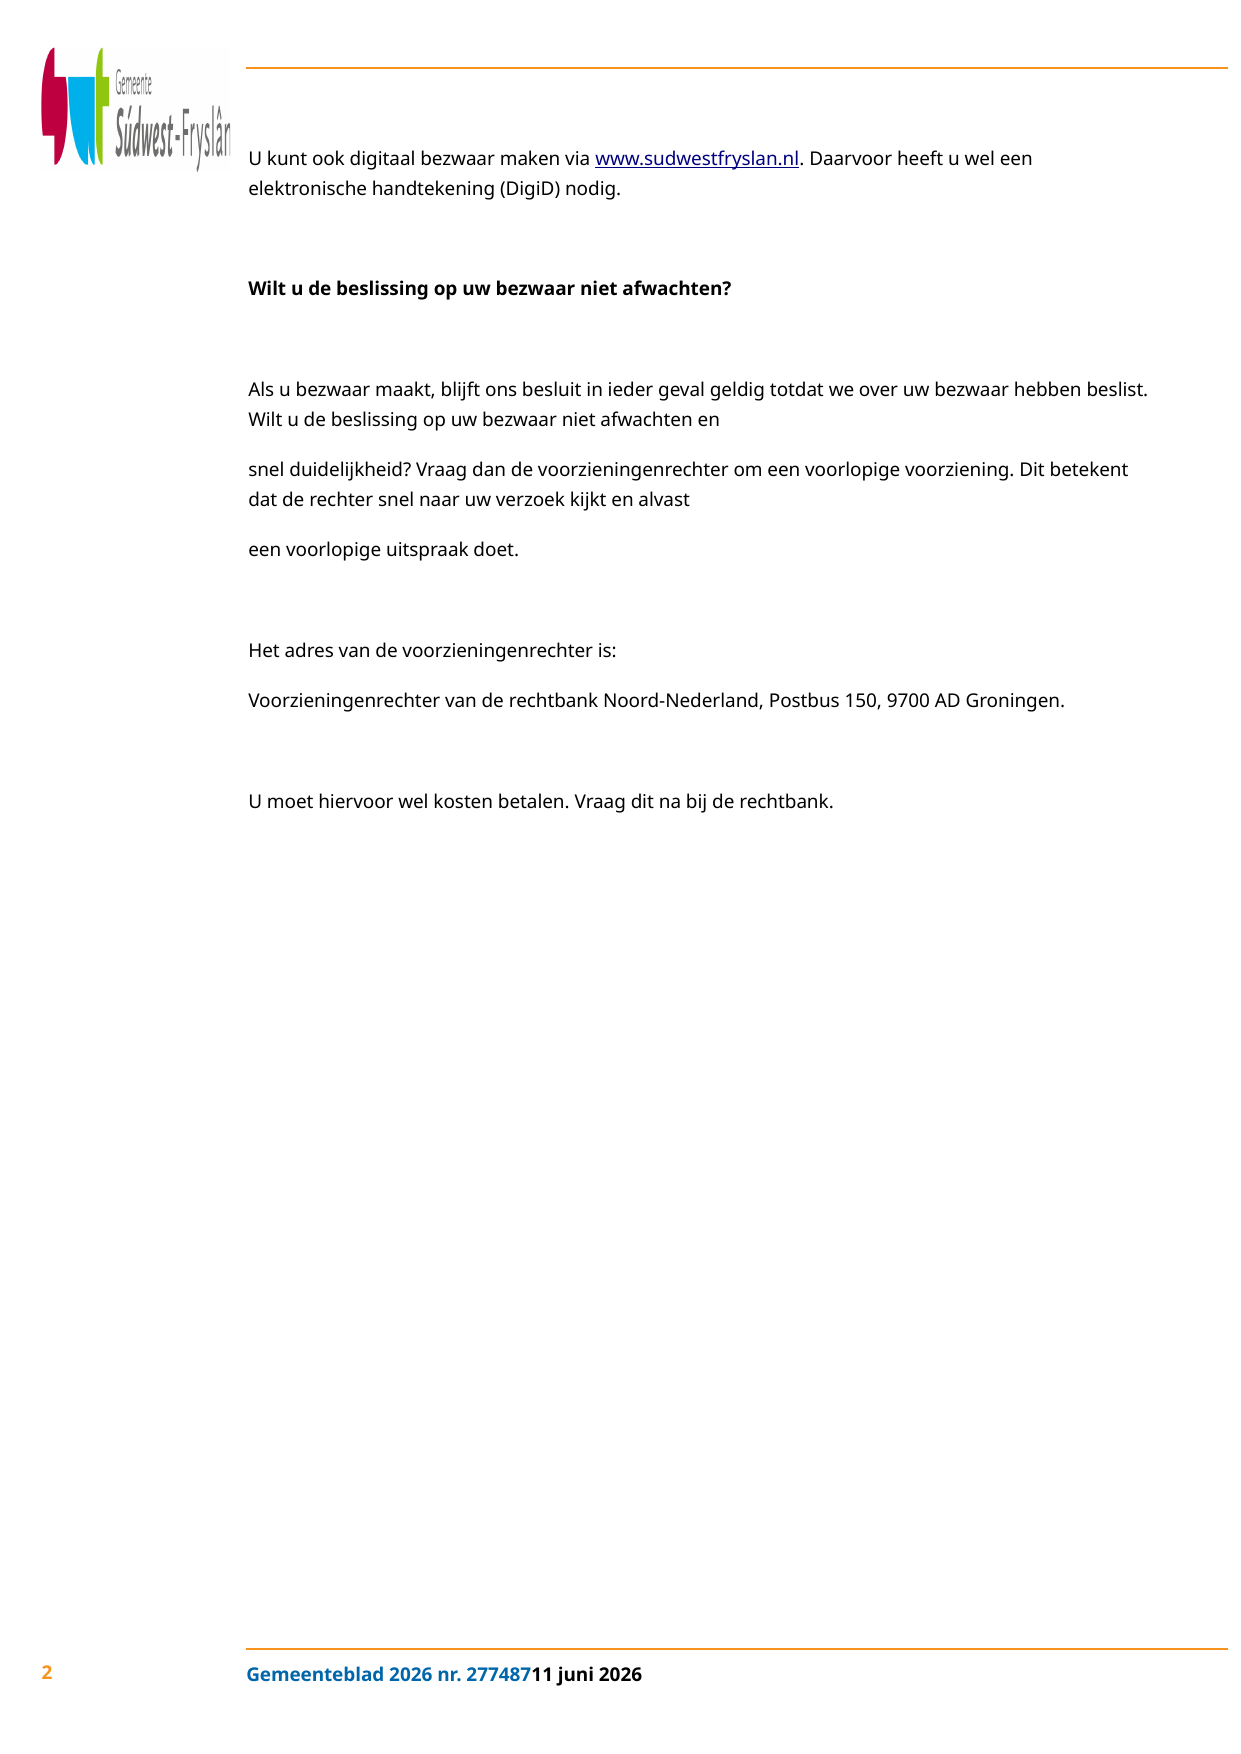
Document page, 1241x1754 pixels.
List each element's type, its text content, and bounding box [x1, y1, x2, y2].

picture [41, 47, 231, 172]
text U kunt ook digitaal bezwaar maken via www.sudwestfryslan.nl. Daarvoor heeft u wel een elektronische handtekening (DigiD) nodig. [248, 145, 1152, 201]
text een voorlopige uitspraak doet. [248, 536, 1152, 562]
text Wilt u de beslissing op uw bezwaar niet afwachten? [248, 276, 1152, 301]
text snel duidelijkheid? Vraag dan de voorzieningenrechter om een voorlopige voorziening. Dit betekent dat de rechter snel naar uw verzoek kijkt en alvast [248, 456, 1152, 512]
text Het adres van de voorzieningenrechter is: [248, 637, 1152, 663]
text Als u bezwaar maakt, blijft ons besluit in ieder geval geldig totdat we over uw bezwaar hebben beslist. Wilt u de beslissing op uw bezwaar niet afwachten en [248, 376, 1152, 432]
text U moet hiervoor wel kosten betalen. Vraag dit na bij de rechtbank. [248, 788, 1152, 814]
text Voorzieningenrechter van de rechtbank Noord-Nederland, Postbus 150, 9700 AD Groningen. [248, 688, 1152, 713]
